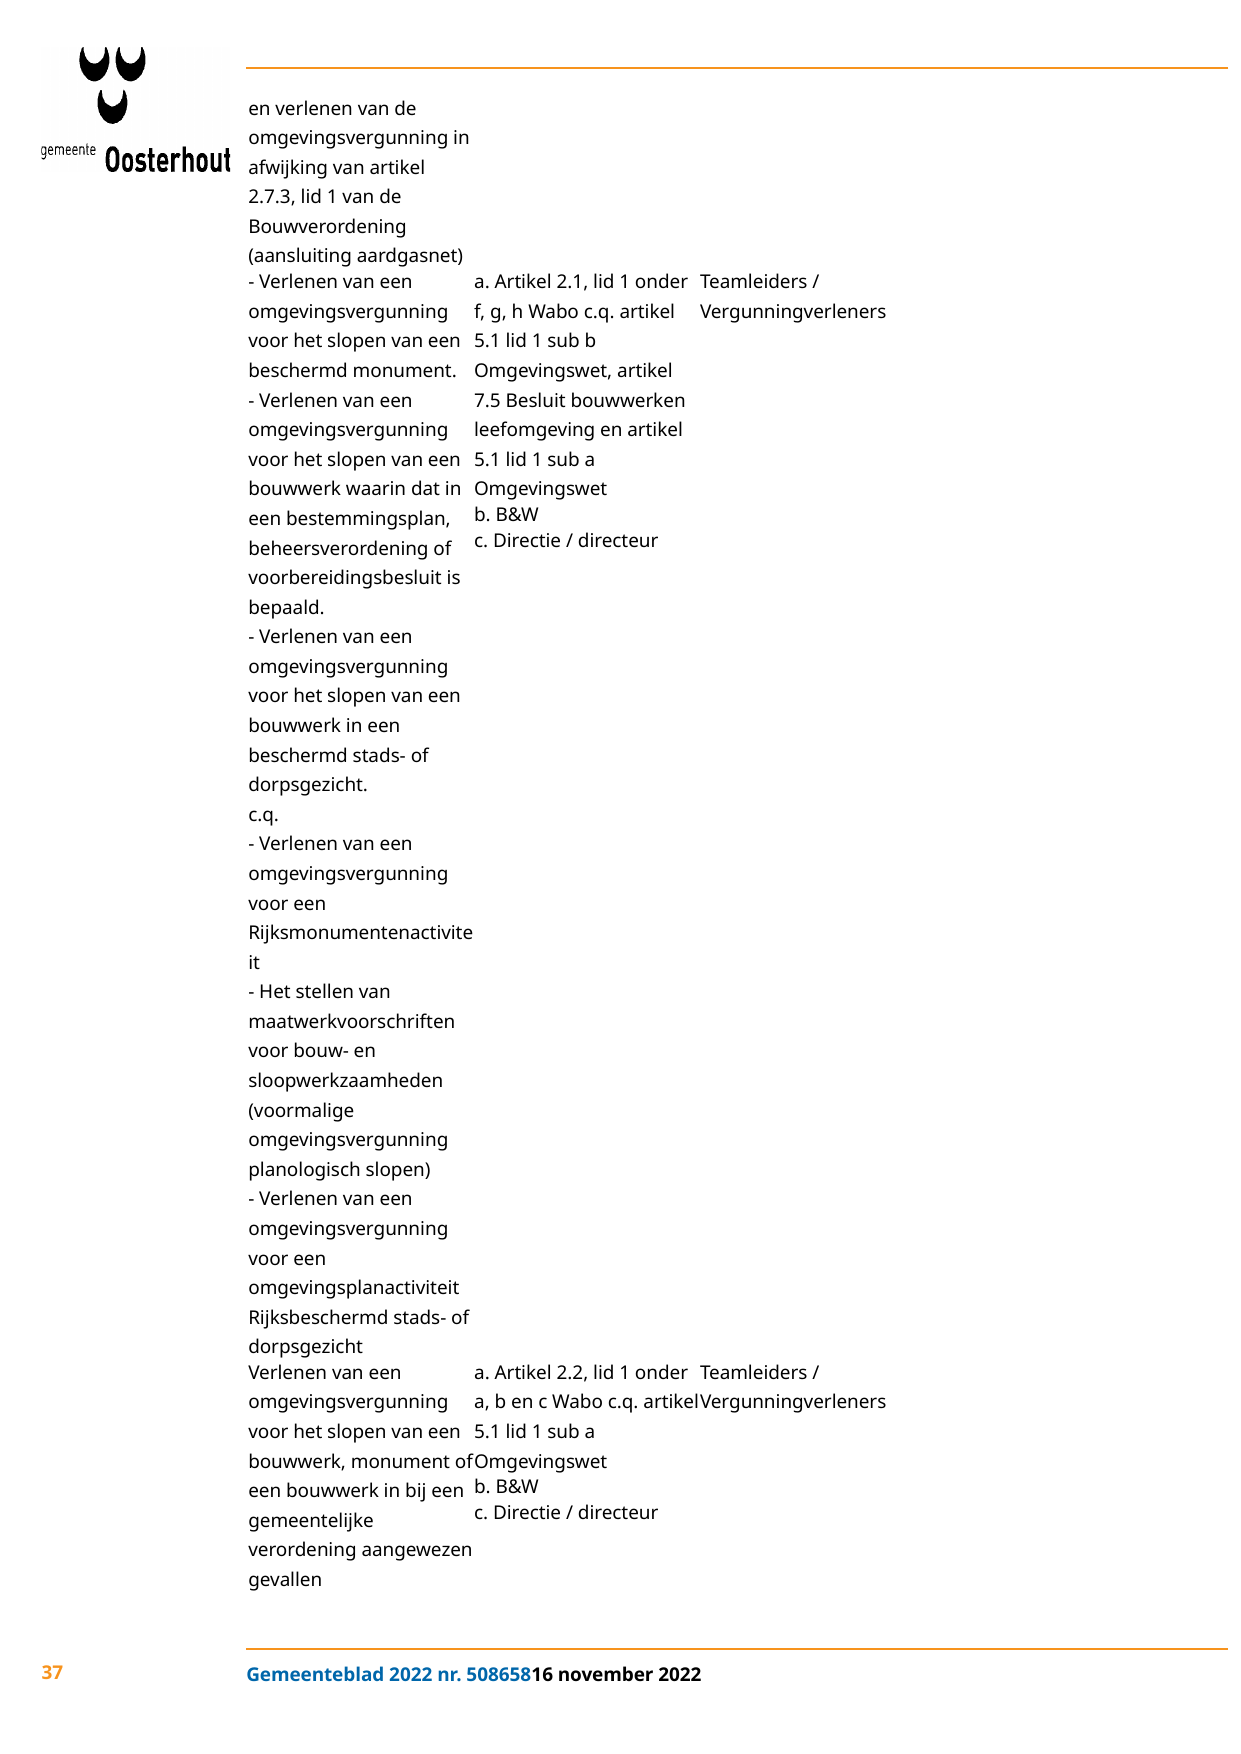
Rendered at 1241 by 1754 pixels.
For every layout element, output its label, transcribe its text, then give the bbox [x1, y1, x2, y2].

table_cell b. B&W [474, 501, 700, 527]
table_cell en verlenen van de omgevingsvergunning in afwijking van artikel 2.7.3, lid 1 van de Bouwverordening (aansluiting aardgasnet) [248, 95, 474, 268]
table_cell [926, 269, 1152, 1359]
table_cell c. Directie / directeur [474, 527, 700, 1359]
table_cell b. B&W [474, 1474, 700, 1499]
table_cell a. Artikel 2.2, lid 1 onder a, b en c Wabo c.q. artikel 5.1 lid 1 sub a Omgevingswet [474, 1359, 700, 1474]
table_cell Teamleiders / Vergunningverleners [700, 269, 926, 1359]
table_cell a. Artikel 2.1, lid 1 onder f, g, h Wabo c.q. artikel 5.1 lid 1 sub b Omgevingswet, artikel 7.5 Besluit bouwwerken leefomgeving en artikel 5.1 lid 1 sub a Omgevingswet [474, 269, 700, 501]
table_cell Verlenen van een omgevingsvergunning voor het slopen van een bouwwerk, monument of een bouwwerk in bij een gemeentelijke verordening aangewezen gevallen [248, 1359, 474, 1592]
table_cell [700, 95, 926, 268]
table_cell [926, 95, 1152, 268]
picture [41, 47, 231, 172]
table_cell Teamleiders / Vergunningverleners [700, 1359, 926, 1592]
table_cell [474, 95, 700, 268]
table_cell c. Directie / directeur [474, 1499, 700, 1592]
table_cell - Verlenen van een omgevingsvergunning voor het slopen van een beschermd monument. - Verlenen van een omgevingsvergunning voor het slopen van een bouwwerk waarin dat in een bestemmingsplan, beheersverordening of voorbereidingsbesluit is bepaald. - Verlenen van een omgevingsvergunning voor het slopen van een bouwwerk in een beschermd stads- of dorpsgezicht. c.q. - Verlenen van een omgevingsvergunning voor een Rijksmonumentenactiviteit - Het stellen van maatwerkvoorschriften voor bouw- en sloopwerkzaamheden (voormalige omgevingsvergunning planologisch slopen) - Verlenen van een omgevingsvergunning voor een omgevingsplanactiviteit Rijksbeschermd stads- of dorpsgezicht [248, 269, 474, 1359]
table_cell [926, 1359, 1152, 1592]
